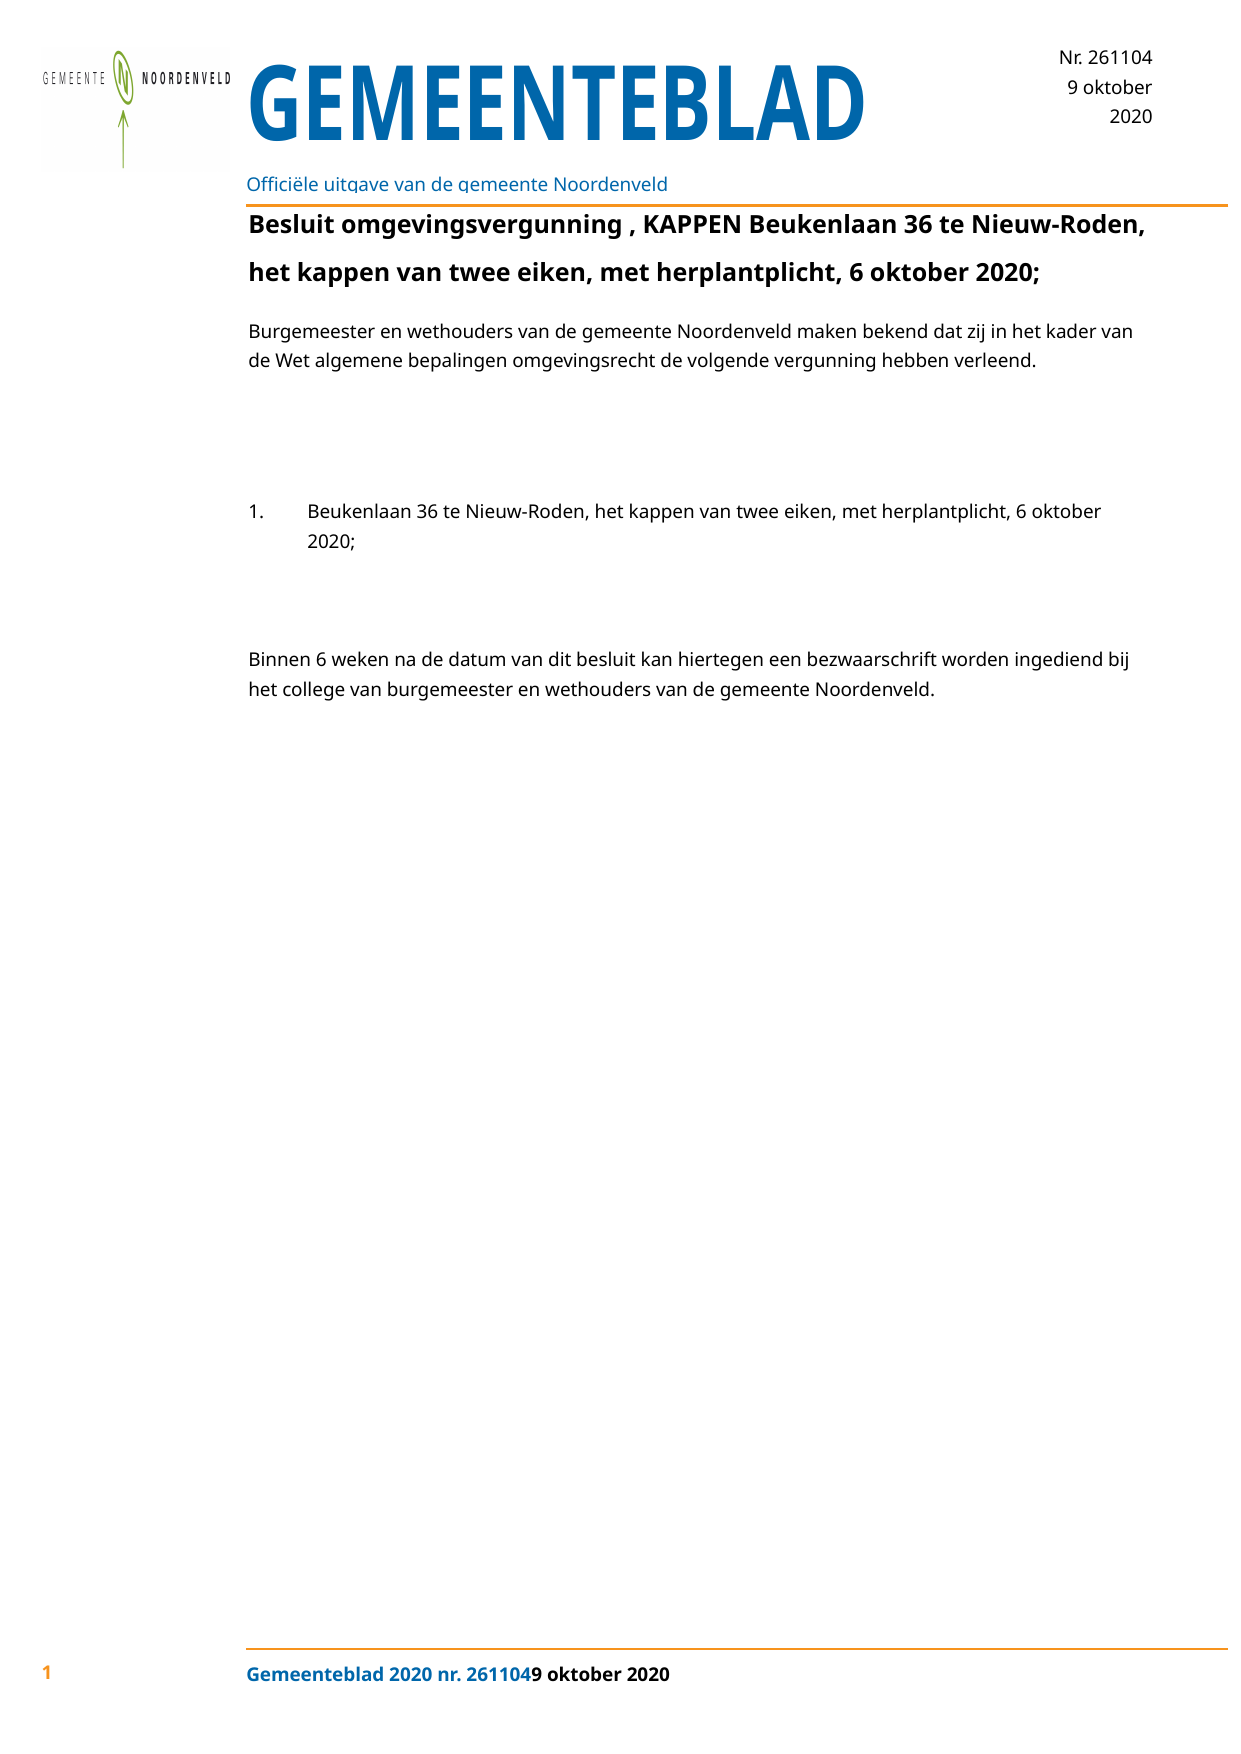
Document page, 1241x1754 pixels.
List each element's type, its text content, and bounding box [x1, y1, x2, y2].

text Besluit omgevingsvergunning , KAPPEN Beukenlaan 36 te Nieuw-Roden, het kappen van twee eiken, met herplantplicht, 6 oktober 2020; [248, 207, 1152, 288]
text Burgemeester en wethouders van de gemeente Noordenveld maken bekend dat zij in het kader van de Wet algemene bepalingen omgevingsrecht de volgende vergunning hebben verleend. [248, 318, 1152, 373]
picture [41, 47, 231, 172]
list Beukenlaan 36 te Nieuw-Roden, het kappen van twee eiken, met herplantplicht, 6 oktober 2020; [248, 499, 1152, 554]
text Binnen 6 weken na de datum van dit besluit kan hiertegen een bezwaarschrift worden ingediend bij het college van burgemeester en wethouders van de gemeente Noordenveld. [248, 647, 1152, 702]
